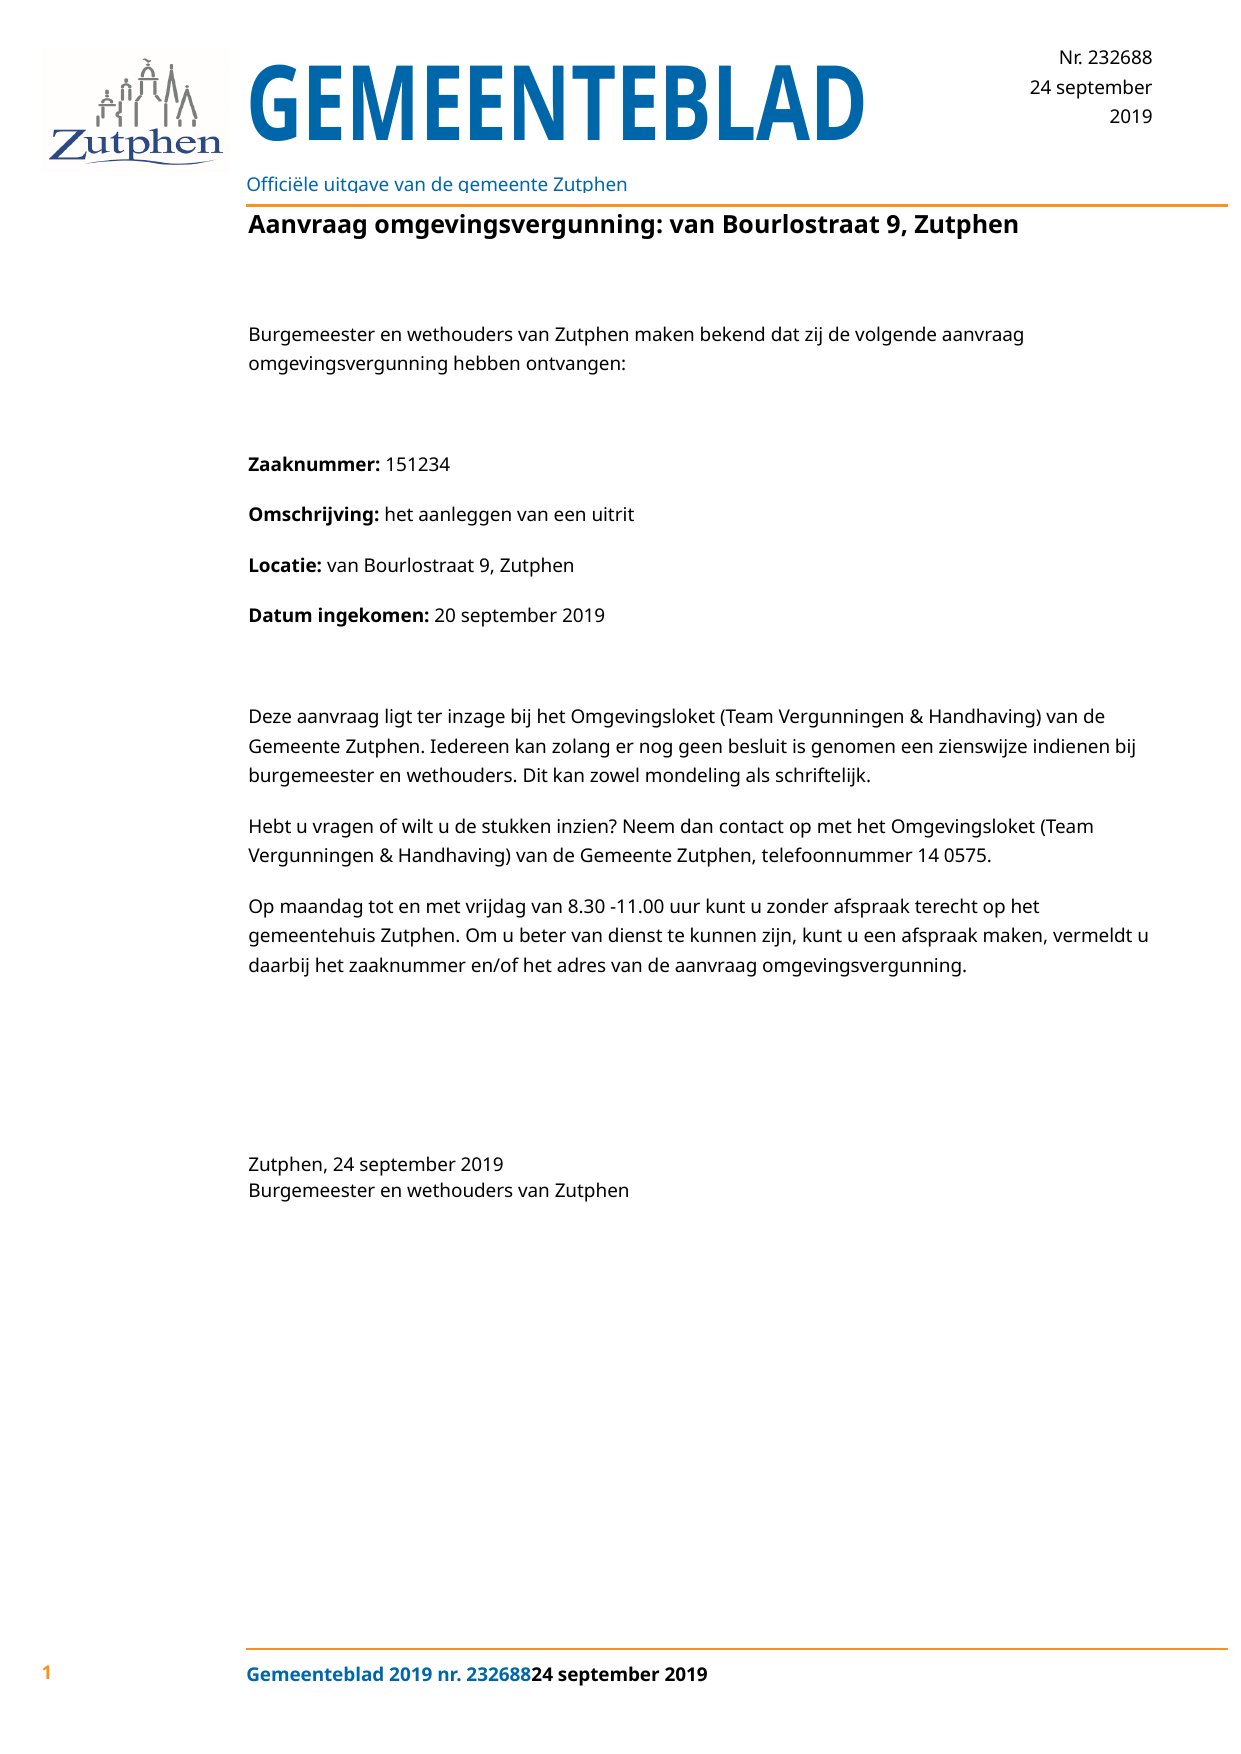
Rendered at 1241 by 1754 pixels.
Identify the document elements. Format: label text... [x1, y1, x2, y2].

text Zaaknummer: 151234 [248, 451, 1152, 477]
picture [41, 47, 231, 172]
text Burgemeester en wethouders van Zutphen maken bekend dat zij de volgende aanvraag omgevingsvergunning hebben ontvangen: [248, 321, 1152, 376]
text Omschrijving: het aanleggen van een uitrit [248, 502, 1152, 527]
text Burgemeester en wethouders van Zutphen [248, 1177, 1152, 1202]
text Op maandag tot en met vrijdag van 8.30 -11.00 uur kunt u zonder afspraak terecht op het gemeentehuis Zutphen. Om u beter van dienst te kunnen zijn, kunt u een afspraak maken, vermeldt u daarbij het zaaknummer en/of het adres van de aanvraag omgevingsvergunning. [248, 893, 1152, 978]
text Zutphen, 24 september 2019 [248, 1151, 1152, 1177]
text Hebt u vragen of wilt u de stukken inzien? Neem dan contact op met het Omgevingsloket (Team Vergunningen & Handhaving) van de Gemeente Zutphen, telefoonnummer 14 0575. [248, 813, 1152, 868]
text Aanvraag omgevingsvergunning: van Bourlostraat 9, Zutphen [248, 207, 1152, 241]
text Datum ingekomen: 20 september 2019 [248, 602, 1152, 628]
text Deze aanvraag ligt ter inzage bij het Omgevingsloket (Team Vergunningen & Handhaving) van de Gemeente Zutphen. Iedereen kan zolang er nog geen besluit is genomen een zienswijze indienen bij burgemeester en wethouders. Dit kan zowel mondeling als schriftelijk. [248, 703, 1152, 788]
text Locatie: van Bourlostraat 9, Zutphen [248, 552, 1152, 578]
